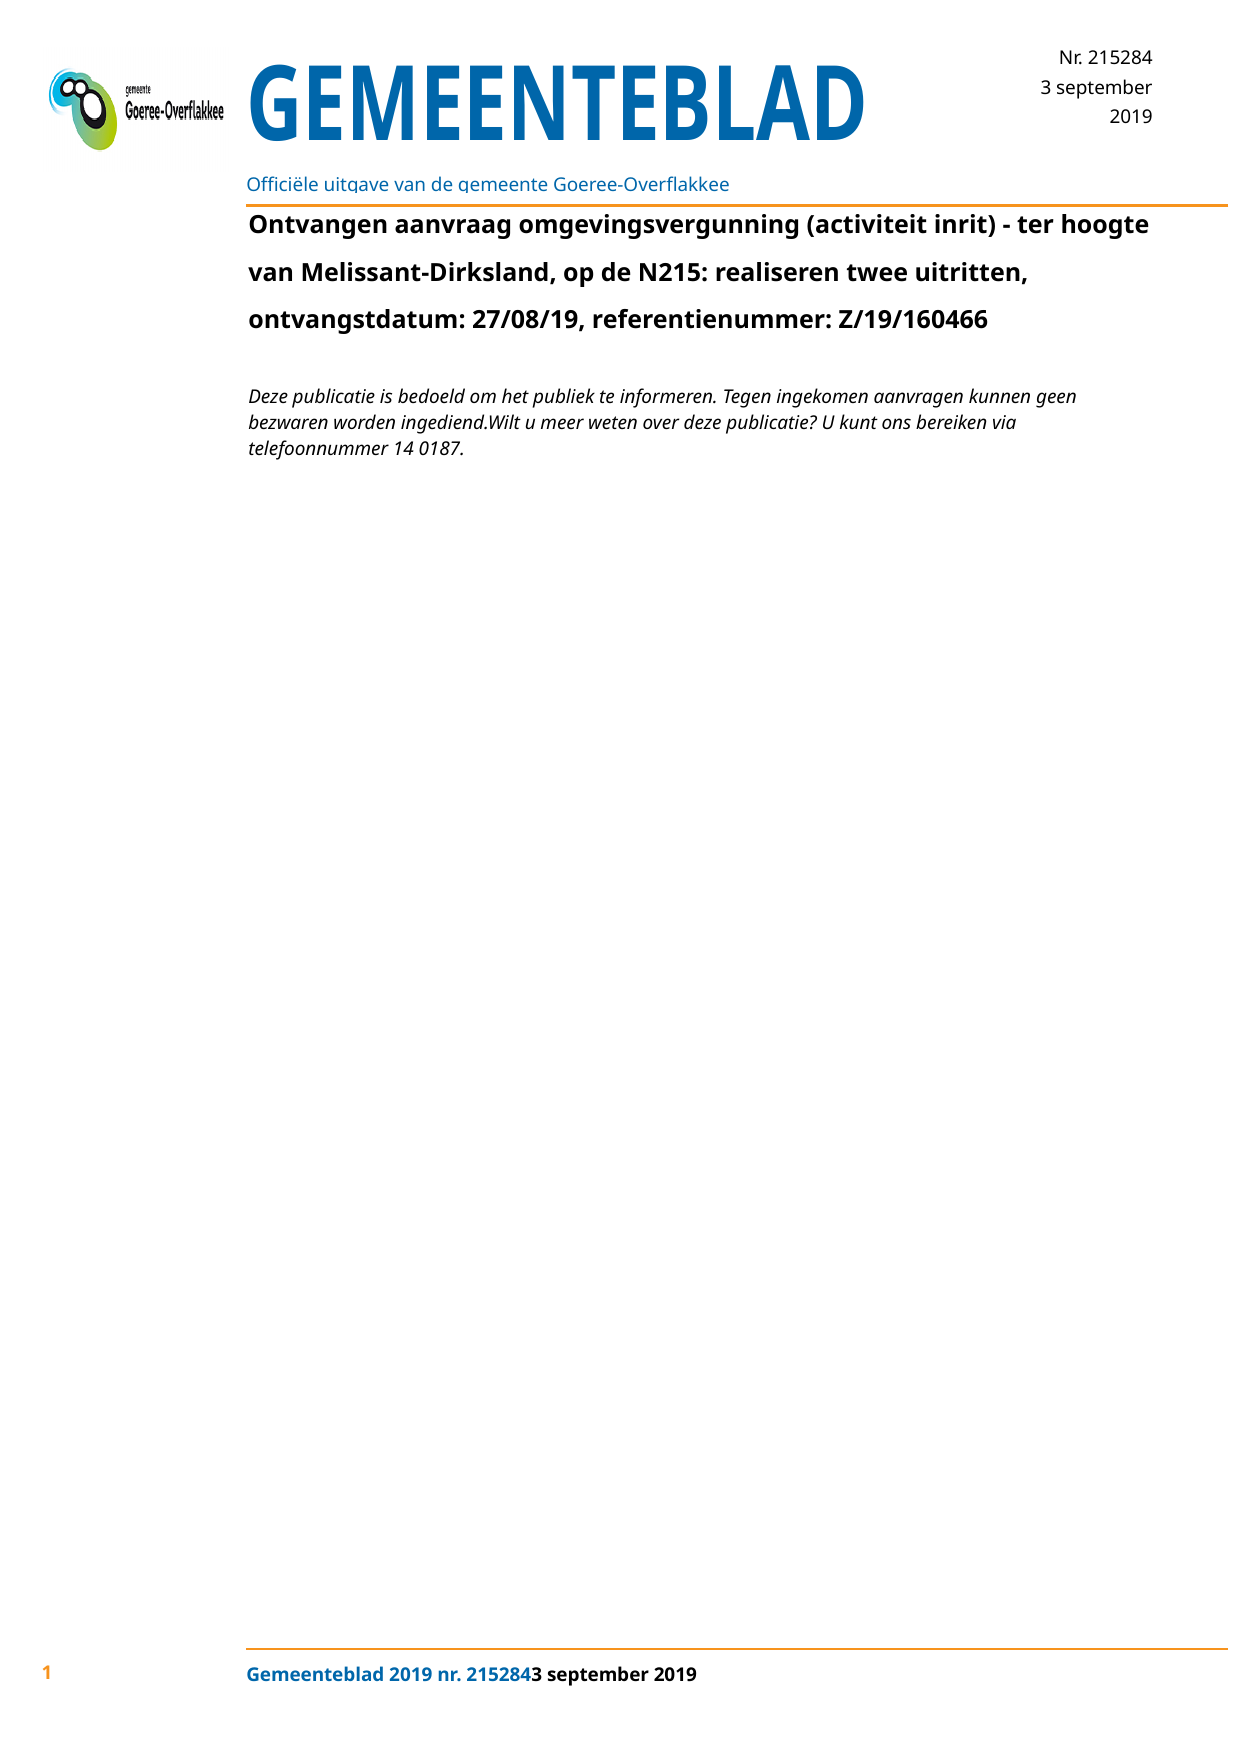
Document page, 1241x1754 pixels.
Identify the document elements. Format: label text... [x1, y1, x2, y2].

text Deze publicatie is bedoeld om het publiek te informeren. Tegen ingekomen aanvragen kunnen geen bezwaren worden ingediend.Wilt u meer weten over deze publicatie? U kunt ons bereiken via telefoonnummer 14 0187. [248, 384, 1152, 461]
picture [41, 47, 231, 172]
text Ontvangen aanvraag omgevingsvergunning (activiteit inrit) - ter hoogte van Melissant-Dirksland, op de N215: realiseren twee uitritten, ontvangstdatum: 27/08/19, referentienummer: Z/19/160466 [248, 207, 1152, 336]
